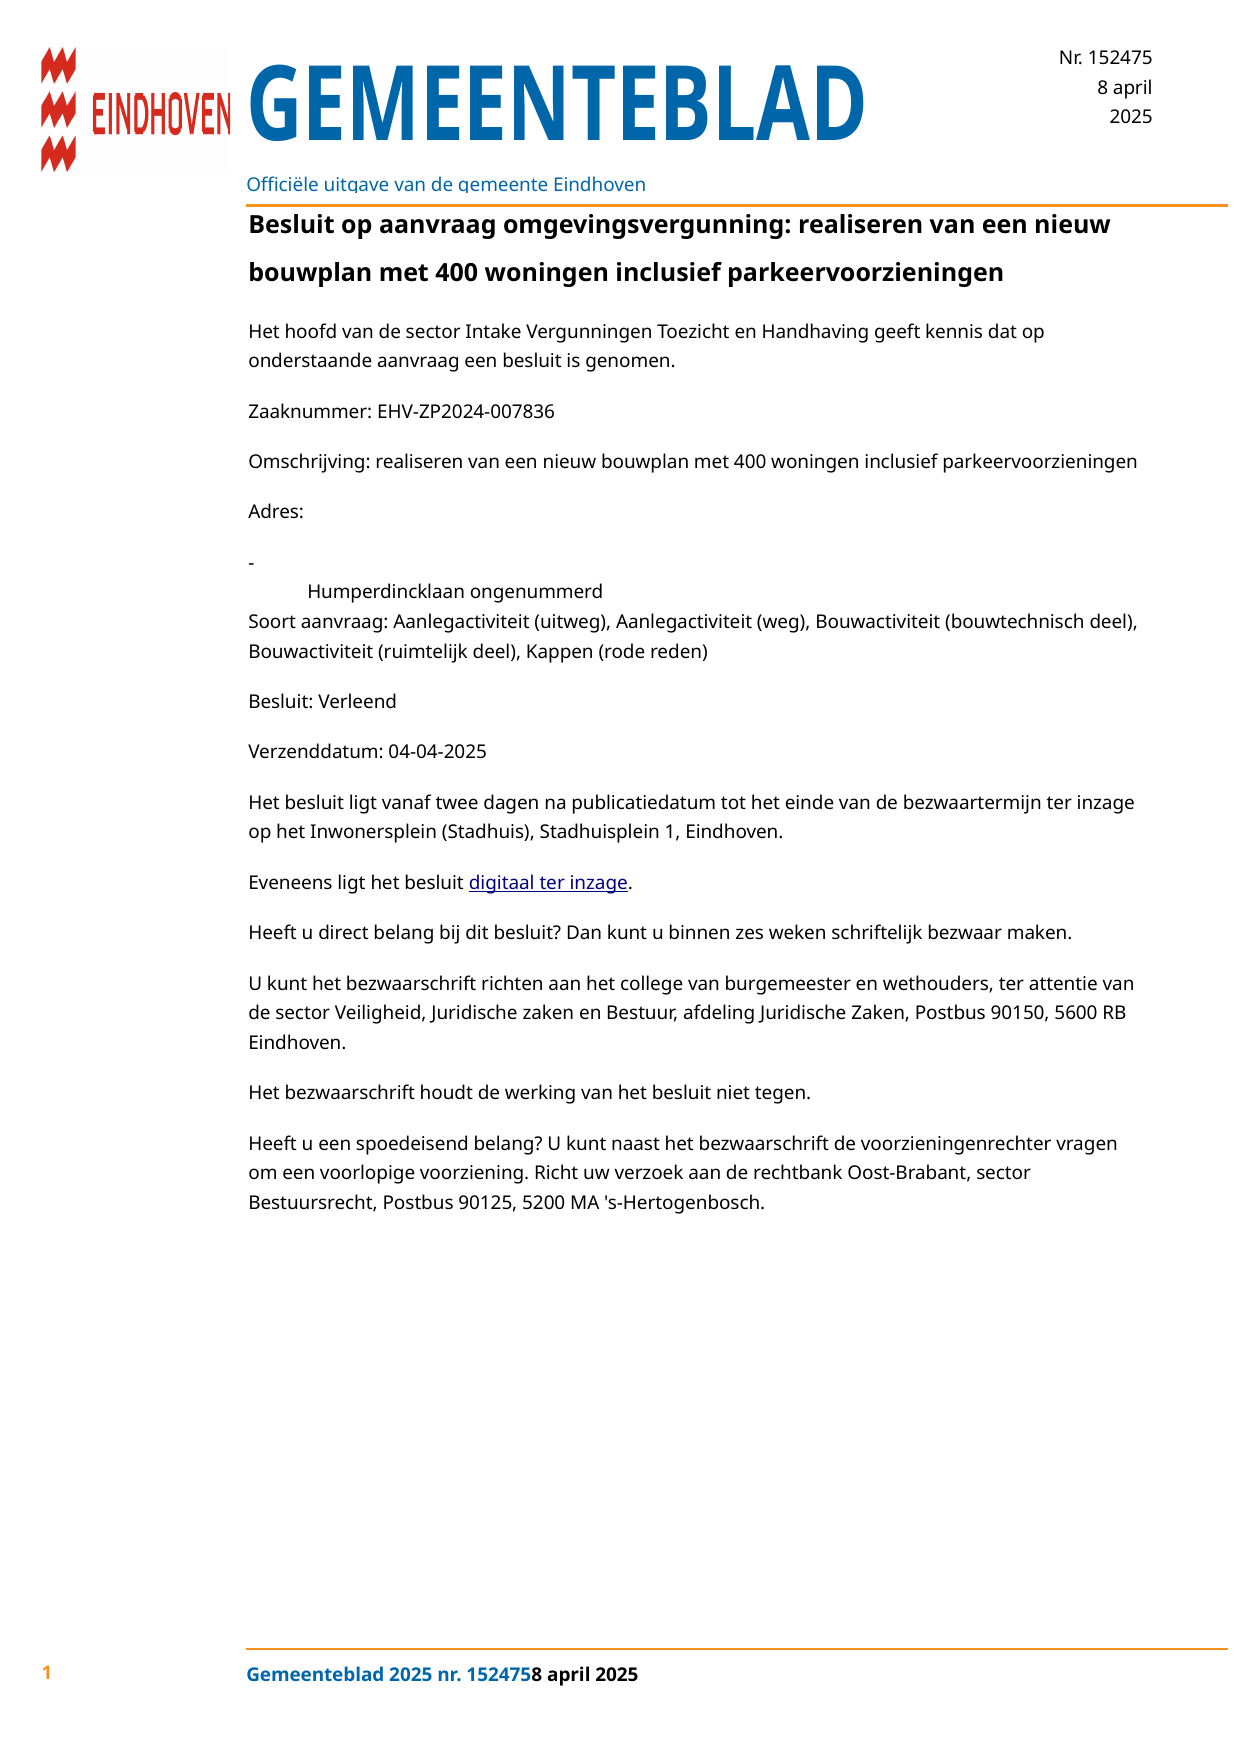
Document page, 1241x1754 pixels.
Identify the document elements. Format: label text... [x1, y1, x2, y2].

text Het bezwaarschrift houdt de werking van het besluit niet tegen. [248, 1079, 1152, 1105]
text Besluit op aanvraag omgevingsvergunning: realiseren van een nieuw bouwplan met 400 woningen inclusief parkeervoorzieningen [248, 207, 1152, 288]
text Omschrijving: realiseren van een nieuw bouwplan met 400 woningen inclusief parkeervoorzieningen [248, 448, 1152, 474]
text Eveneens ligt het besluit digitaal ter inzage. [248, 869, 1152, 895]
list Humperdincklaan ongenummerd [248, 579, 1152, 604]
text Soort aanvraag: Aanlegactiviteit (uitweg), Aanlegactiviteit (weg), Bouwactiviteit (bouwtechnisch deel), Bouwactiviteit (ruimtelijk deel), Kappen (rode reden) [248, 608, 1152, 664]
text Het hoofd van de sector Intake Vergunningen Toezicht en Handhaving geeft kennis dat op onderstaande aanvraag een besluit is genomen. [248, 318, 1152, 373]
text Verzenddatum: 04-04-2025 [248, 739, 1152, 764]
text Heeft u direct belang bij dit besluit? Dan kunt u binnen zes weken schriftelijk bezwaar maken. [248, 919, 1152, 945]
picture [41, 47, 231, 172]
text Het besluit ligt vanaf twee dagen na publicatiedatum tot het einde van de bezwaartermijn ter inzage op het Inwonersplein (Stadhuis), Stadhuisplein 1, Eindhoven. [248, 789, 1152, 844]
text Adres: [248, 499, 1152, 524]
text Zaaknummer: EHV-ZP2024-007836 [248, 398, 1152, 424]
text U kunt het bezwaarschrift richten aan het college van burgemeester en wethouders, ter attentie van de sector Veiligheid, Juridische zaken en Bestuur, afdeling Juridische Zaken, Postbus 90150, 5600 RB Eindhoven. [248, 970, 1152, 1055]
text Heeft u een spoedeisend belang? U kunt naast het bezwaarschrift de voorzieningenrechter vragen om een voorlopige voorziening. Richt uw verzoek aan de rechtbank Oost-Brabant, sector Bestuursrecht, Postbus 90125, 5200 MA 's-Hertogenbosch. [248, 1130, 1152, 1215]
text Besluit: Verleend [248, 688, 1152, 714]
